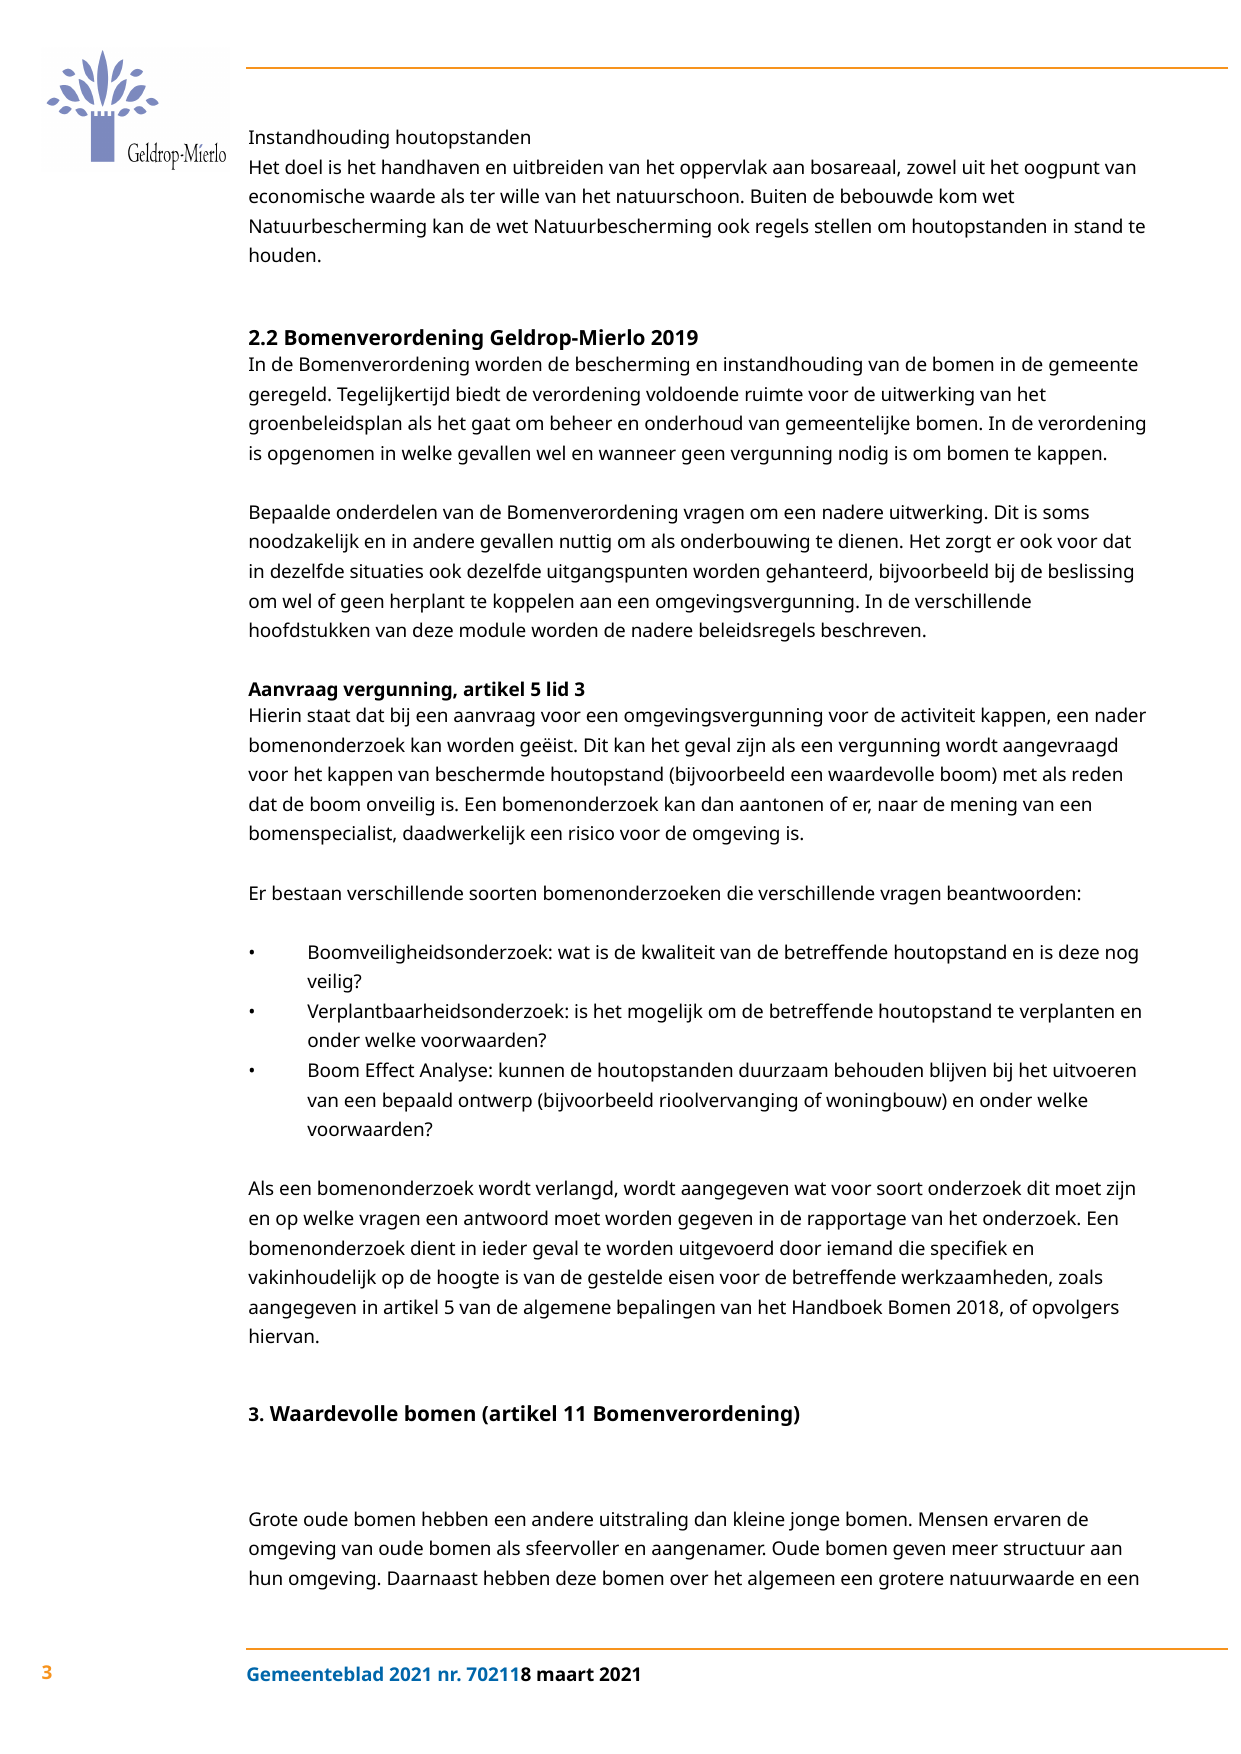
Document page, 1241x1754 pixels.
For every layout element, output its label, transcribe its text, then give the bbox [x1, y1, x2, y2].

text Instandhouding houtopstanden [248, 124, 1152, 150]
text 3. Waardevolle bomen (artikel 11 Bomenverordening) [248, 1399, 1152, 1427]
text Bepaalde onderdelen van de Bomenverordening vragen om een nadere uitwerking. Dit is soms noodzakelijk en in andere gevallen nuttig om als onderbouwing te dienen. Het zorgt er ook voor dat in dezelfde situaties ook dezelfde uitgangspunten worden gehanteerd, bijvoorbeeld bij de beslissing om wel of geen herplant te koppelen aan een omgevingsvergunning. In de verschillende hoofdstukken van deze module worden de nadere beleidsregels beschreven. [248, 499, 1152, 643]
list Verplantbaarheidsonderzoek: is het mogelijk om de betreffende houtopstand te verplanten en onder welke voorwaarden? [248, 998, 1152, 1053]
text In de Bomenverordening worden de bescherming en instandhouding van de bomen in de gemeente geregeld. Tegelijkertijd biedt de verordening voldoende ruimte voor de uitwerking van het groenbeleidsplan als het gaat om beheer en onderhoud van gemeentelijke bomen. In de verordening is opgenomen in welke gevallen wel en wanneer geen vergunning nodig is om bomen te kappen. [248, 351, 1152, 466]
list Boomveiligheidsonderzoek: wat is de kwaliteit van de betreffende houtopstand en is deze nog veilig? [248, 939, 1152, 994]
list Boom Effect Analyse: kunnen de houtopstanden duurzaam behouden blijven bij het uitvoeren van een bepaald ontwerp (bijvoorbeeld rioolvervanging of woningbouw) en onder welke voorwaarden? [248, 1057, 1152, 1142]
text Aanvraag vergunning, artikel 5 lid 3 [248, 677, 1152, 702]
text Er bestaan verschillende soorten bomenonderzoeken die verschillende vragen beantwoorden: [248, 880, 1152, 906]
text Hierin staat dat bij een aanvraag voor een omgevingsvergunning voor de activiteit kappen, een nader bomenonderzoek kan worden geëist. Dit kan het geval zijn als een vergunning wordt aangevraagd voor het kappen van beschermde houtopstand (bijvoorbeeld een waardevolle boom) met als reden dat de boom onveilig is. Een bomenonderzoek kan dan aantonen of er, naar de mening van een bomenspecialist, daadwerkelijk een risico voor de omgeving is. [248, 702, 1152, 846]
text 2.2 Bomenverordening Geldrop-Mierlo 2019 [248, 323, 1152, 351]
text Het doel is het handhaven en uitbreiden van het oppervlak aan bosareaal, zowel uit het oogpunt van economische waarde als ter wille van het natuurschoon. Buiten de bebouwde kom wet Natuurbescherming kan de wet Natuurbescherming ook regels stellen om houtopstanden in stand te houden. [248, 154, 1152, 268]
text Grote oude bomen hebben een andere uitstraling dan kleine jonge bomen. Mensen ervaren de omgeving van oude bomen als sfeervoller en aangenamer. Oude bomen geven meer structuur aan hun omgeving. Daarnaast hebben deze bomen over het algemeen een grotere natuurwaarde en een [248, 1506, 1152, 1591]
picture [41, 47, 231, 172]
text Als een bomenonderzoek wordt verlangd, wordt aangegeven wat voor soort onderzoek dit moet zijn en op welke vragen een antwoord moet worden gegeven in de rapportage van het onderzoek. Een bomenonderzoek dient in ieder geval te worden uitgevoerd door iemand die specifiek en vakinhoudelijk op de hoogte is van de gestelde eisen voor de betreffende werkzaamheden, zoals aangegeven in artikel 5 van de algemene bepalingen van het Handboek Bomen 2018, of opvolgers hiervan. [248, 1176, 1152, 1349]
